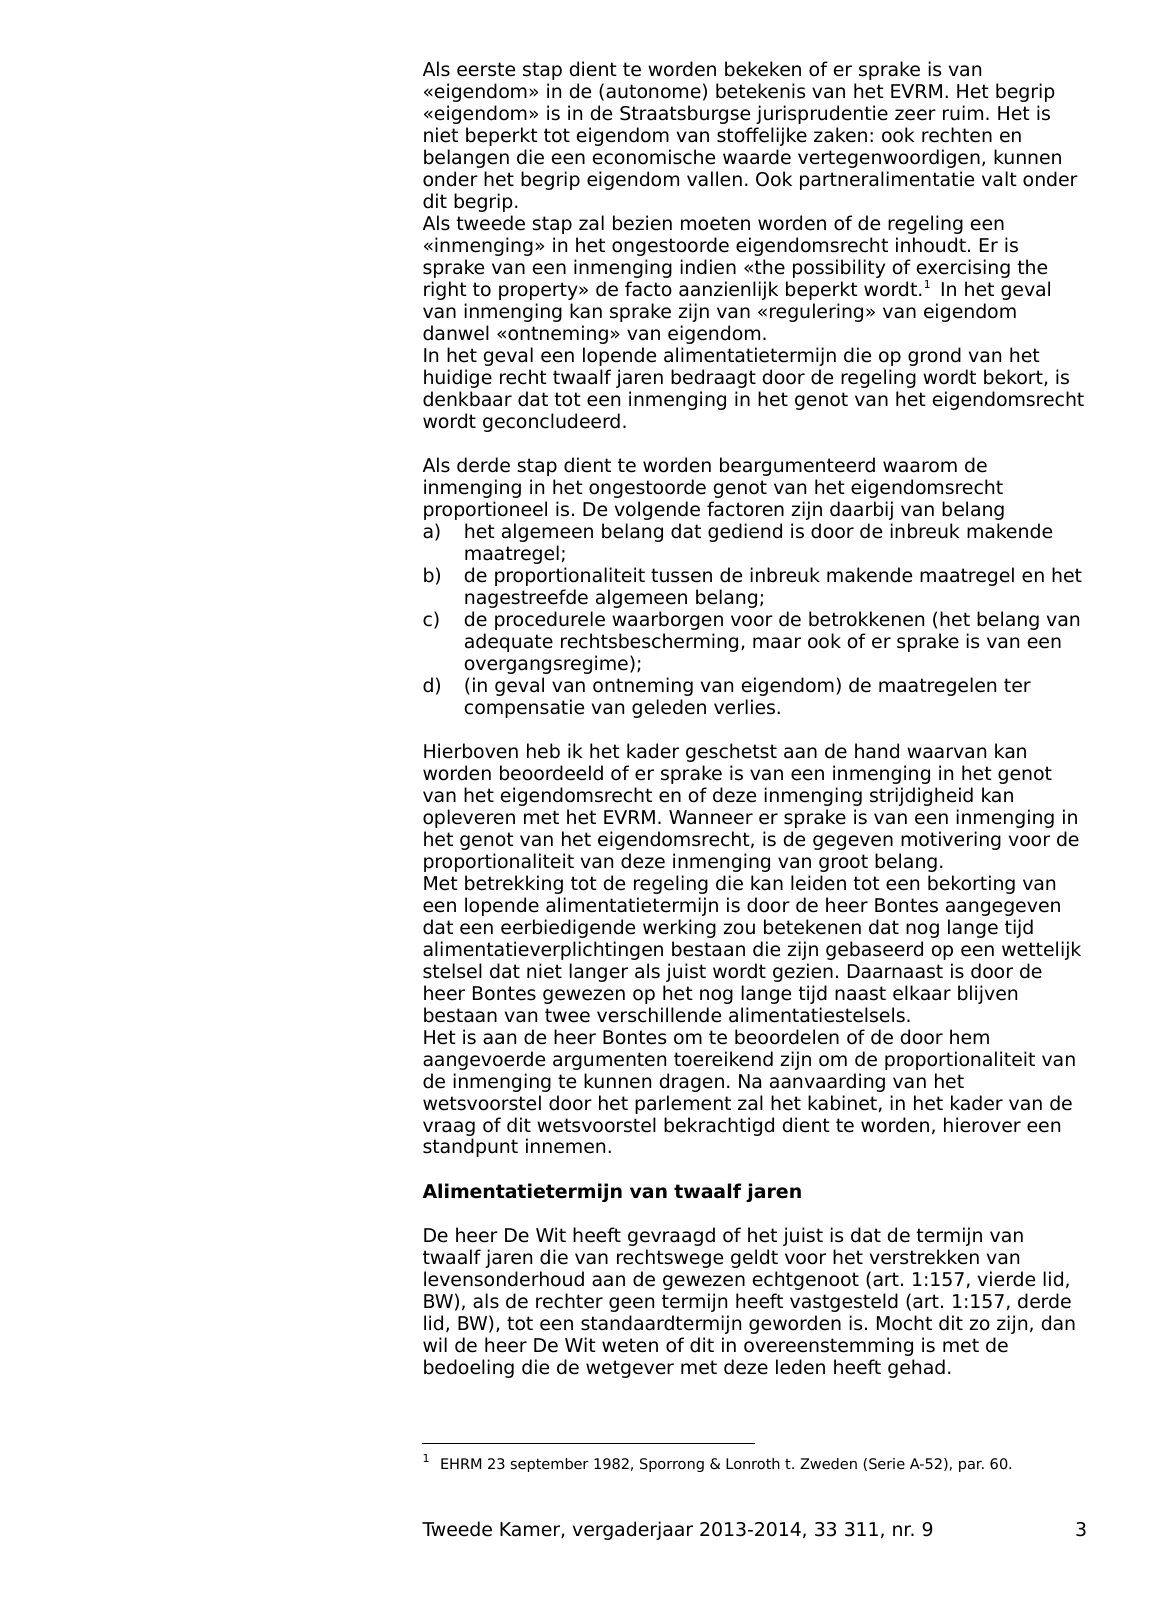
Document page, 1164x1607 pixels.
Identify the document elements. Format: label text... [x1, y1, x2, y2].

text In het geval een lopende alimentatietermijn die op grond van het huidige recht twaalf jaren bedraagt door de regeling wordt bekort, is denkbaar dat tot een inmenging in het genot van het eigendomsrecht wordt geconcludeerd. [422, 345, 1087, 433]
text Met betrekking tot de regeling die kan leiden tot een bekorting van een lopende alimentatietermijn is door de heer Bontes aangegeven dat een eerbiedigende werking zou betekenen dat nog lange tijd alimentatieverplichtingen bestaan die zijn gebaseerd op een wettelijk stelsel dat niet langer als juist wordt gezien. Daarnaast is door de heer Bontes gewezen op het nog lange tijd naast elkaar blijven bestaan van twee verschillende alimentatiestelsels. [422, 873, 1087, 1027]
text b) de proportionaliteit tussen de inbreuk makende maatregel en het nagestreefde algemeen belang; [422, 565, 1087, 609]
text Als eerste stap dient te worden bekeken of er sprake is van «eigendom» in de (autonome) betekenis van het EVRM. Het begrip «eigendom» is in de Straatsburgse jurisprudentie zeer ruim. Het is niet beperkt tot eigendom van stoffelijke zaken: ook rechten en belangen die een economische waarde vertegenwoordigen, kunnen onder het begrip eigendom vallen. Ook partneralimentatie valt onder dit begrip. [422, 59, 1087, 213]
text Als tweede stap zal bezien moeten worden of de regeling een «inmenging» in het ongestoorde eigendomsrecht inhoudt. Er is sprake van een inmenging indien «the possibility of exercising the right to property» de facto aanzienlijk beperkt wordt. In het geval van inmenging kan sprake zijn van «regulering» van eigendom danwel «ontneming» van eigendom. [422, 213, 1087, 345]
text Het is aan de heer Bontes om te beoordelen of de door hem aangevoerde argumenten toereikend zijn om de proportionaliteit van de inmenging te kunnen dragen. Na aanvaarding van het wetsvoorstel door het parlement zal het kabinet, in het kader van de vraag of dit wetsvoorstel bekrachtigd dient te worden, hierover een standpunt innemen. [422, 1027, 1087, 1158]
text Als derde stap dient te worden beargumenteerd waarom de inmenging in het ongestoorde genot van het eigendomsrecht proportioneel is. De volgende factoren zijn daarbij van belang [422, 455, 1087, 521]
text Hierboven heb ik het kader geschetst aan de hand waarvan kan worden beoordeeld of er sprake is van een inmenging in het genot van het eigendomsrecht en of deze inmenging strijdigheid kan opleveren met het EVRM. Wanneer er sprake is van een inmenging in het genot van het eigendomsrecht, is de gegeven motivering voor de proportionaliteit van deze inmenging van groot belang. [422, 741, 1087, 873]
text De heer De Wit heeft gevraagd of het juist is dat de termijn van twaalf jaren die van rechtswege geldt voor het verstrekken van levensonderhoud aan de gewezen echtgenoot (art. 1:157, vierde lid, BW), als de rechter geen termijn heeft vastgesteld (art. 1:157, derde lid, BW), tot een standaardtermijn geworden is. Mocht dit zo zijn, dan wil de heer De Wit weten of dit in overeenstemming is met de bedoeling die de wetgever met deze leden heeft gehad. [422, 1225, 1087, 1379]
text a) het algemeen belang dat gediend is door de inbreuk makende maatregel; [422, 521, 1087, 565]
text c) de procedurele waarborgen voor de betrokkenen (het belang van adequate rechtsbescherming, maar ook of er sprake is van een overgangsregime); [422, 609, 1087, 675]
text EHRM 23 september 1982, Sporrong & Lonroth t. Zweden (Serie A-52), par. 60. [422, 1452, 1087, 1474]
text d) (in geval van ontneming van eigendom) de maatregelen ter compensatie van geleden verlies. [422, 675, 1087, 719]
subtitle Alimentatietermijn van twaalf jaren [422, 1181, 1087, 1203]
